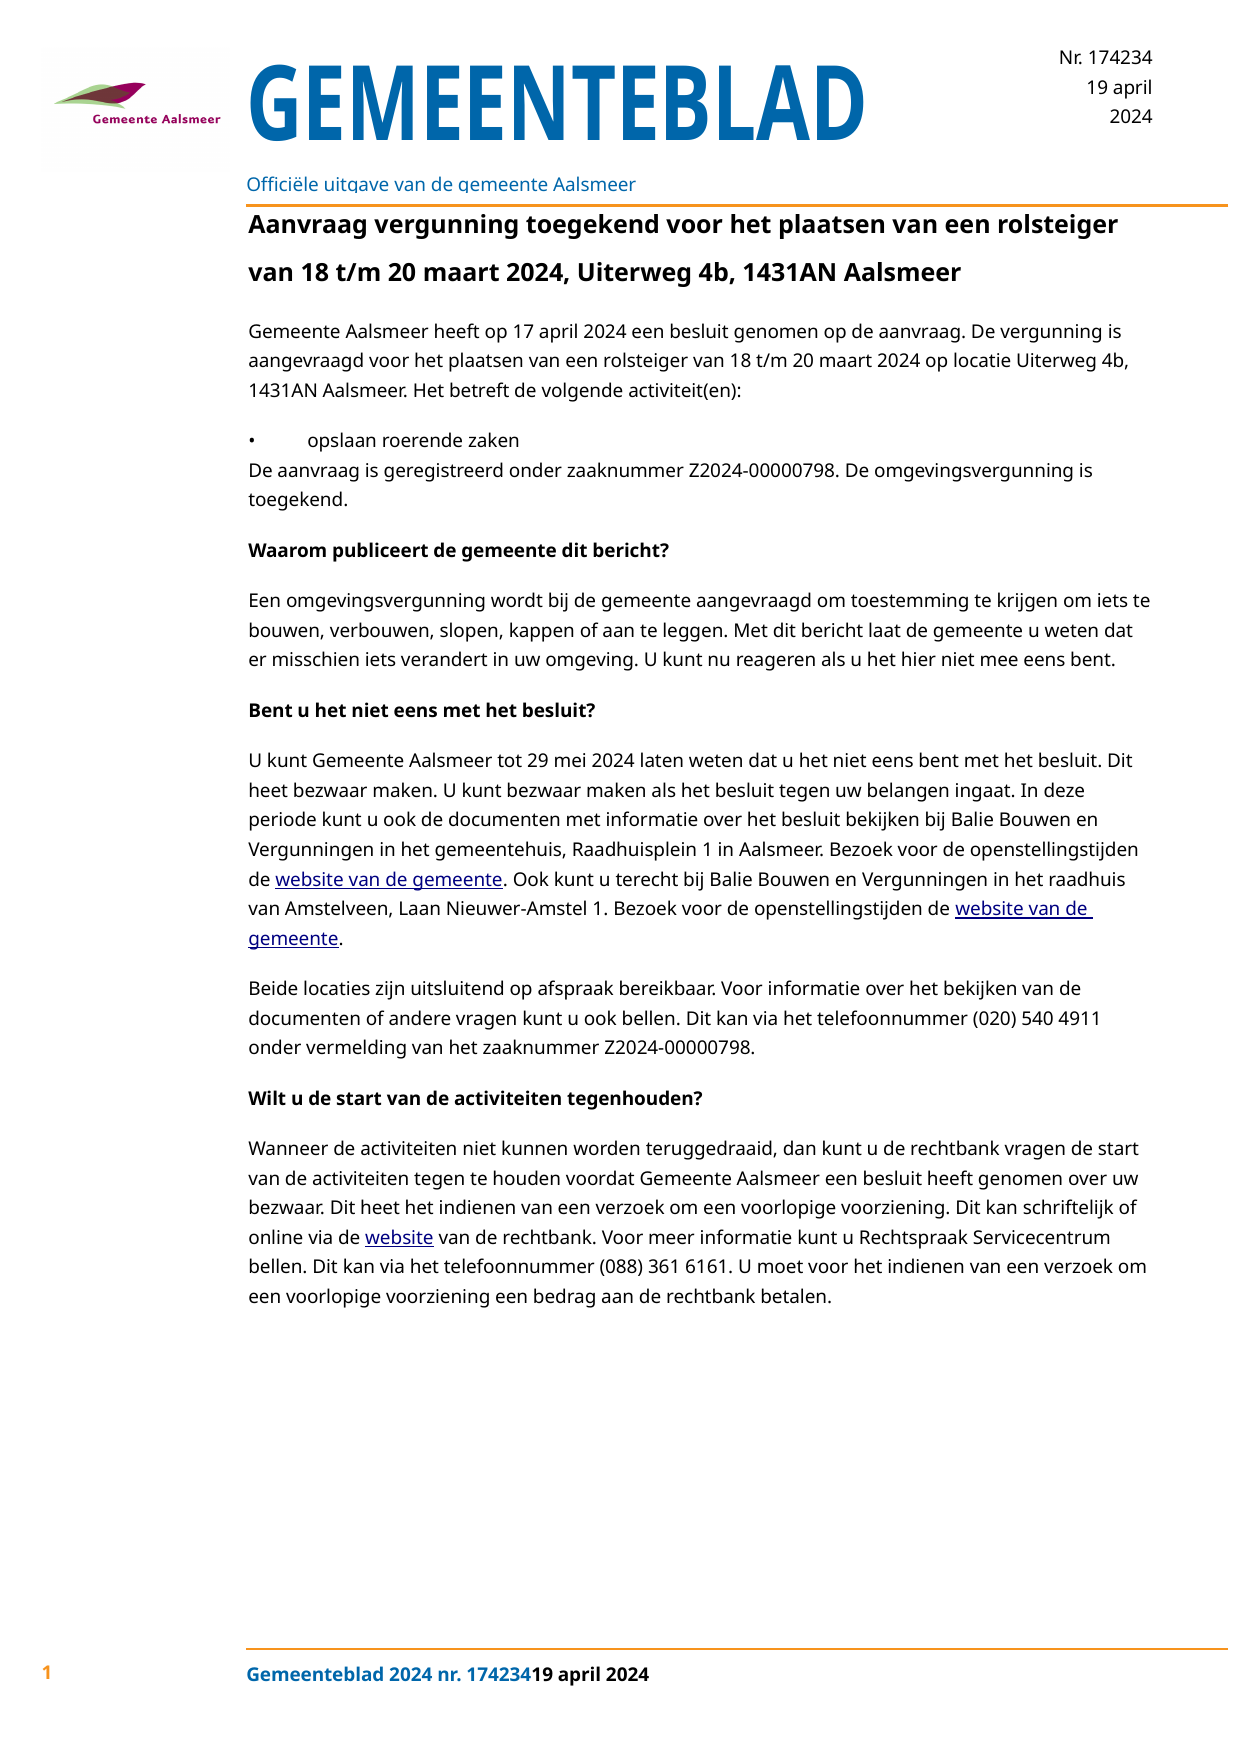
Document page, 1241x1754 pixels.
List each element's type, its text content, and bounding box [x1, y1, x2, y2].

text Waarom publiceert de gemeente dit bericht? [248, 537, 1152, 563]
list opslaan roerende zaken [248, 427, 1152, 453]
text Gemeente Aalsmeer heeft op 17 april 2024 een besluit genomen op de aanvraag. De vergunning is aangevraagd voor het plaatsen van een rolsteiger van 18 t/m 20 maart 2024 op locatie Uiterweg 4b, 1431AN Aalsmeer. Het betreft de volgende activiteit(en): [248, 318, 1152, 403]
text De aanvraag is geregistreerd onder zaaknummer Z2024-00000798. De omgevingsvergunning is toegekend. [248, 457, 1152, 512]
text Aanvraag vergunning toegekend voor het plaatsen van een rolsteiger van 18 t/m 20 maart 2024, Uiterweg 4b, 1431AN Aalsmeer [248, 207, 1152, 288]
text U kunt Gemeente Aalsmeer tot 29 mei 2024 laten weten dat u het niet eens bent met het besluit. Dit heet bezwaar maken. U kunt bezwaar maken als het besluit tegen uw belangen ingaat. In deze periode kunt u ook de documenten met informatie over het besluit bekijken bij Balie Bouwen en Vergunningen in het gemeentehuis, Raadhuisplein 1 in Aalsmeer. Bezoek voor de openstellingstijden de website van de gemeente. Ook kunt u terecht bij Balie Bouwen en Vergunningen in het raadhuis van Amstelveen, Laan Nieuwer-Amstel 1. Bezoek voor de openstellingstijden de website van de gemeente. [248, 747, 1152, 951]
text Bent u het niet eens met het besluit? [248, 697, 1152, 723]
text Wanneer de activiteiten niet kunnen worden teruggedraaid, dan kunt u de rechtbank vragen de start van de activiteiten tegen te houden voordat Gemeente Aalsmeer een besluit heeft genomen over uw bezwaar. Dit heet het indienen van een verzoek om een voorlopige voorziening. Dit kan schriftelijk of online via de website van de rechtbank. Voor meer informatie kunt u Rechtspraak Servicecentrum bellen. Dit kan via het telefoonnummer (088) 361 6161. U moet voor het indienen van een verzoek om een voorlopige voorziening een bedrag aan de rechtbank betalen. [248, 1135, 1152, 1309]
text Een omgevingsvergunning wordt bij de gemeente aangevraagd om toestemming te krijgen om iets te bouwen, verbouwen, slopen, kappen of aan te leggen. Met dit bericht laat de gemeente u weten dat er misschien iets verandert in uw omgeving. U kunt nu reageren als u het hier niet mee eens bent. [248, 587, 1152, 672]
text Wilt u de start van de activiteiten tegenhouden? [248, 1085, 1152, 1111]
picture [41, 47, 231, 172]
text Beide locaties zijn uitsluitend op afspraak bereikbaar. Voor informatie over het bekijken van de documenten of andere vragen kunt u ook bellen. Dit kan via het telefoonnummer (020) 540 4911 onder vermelding van het zaaknummer Z2024-00000798. [248, 975, 1152, 1060]
